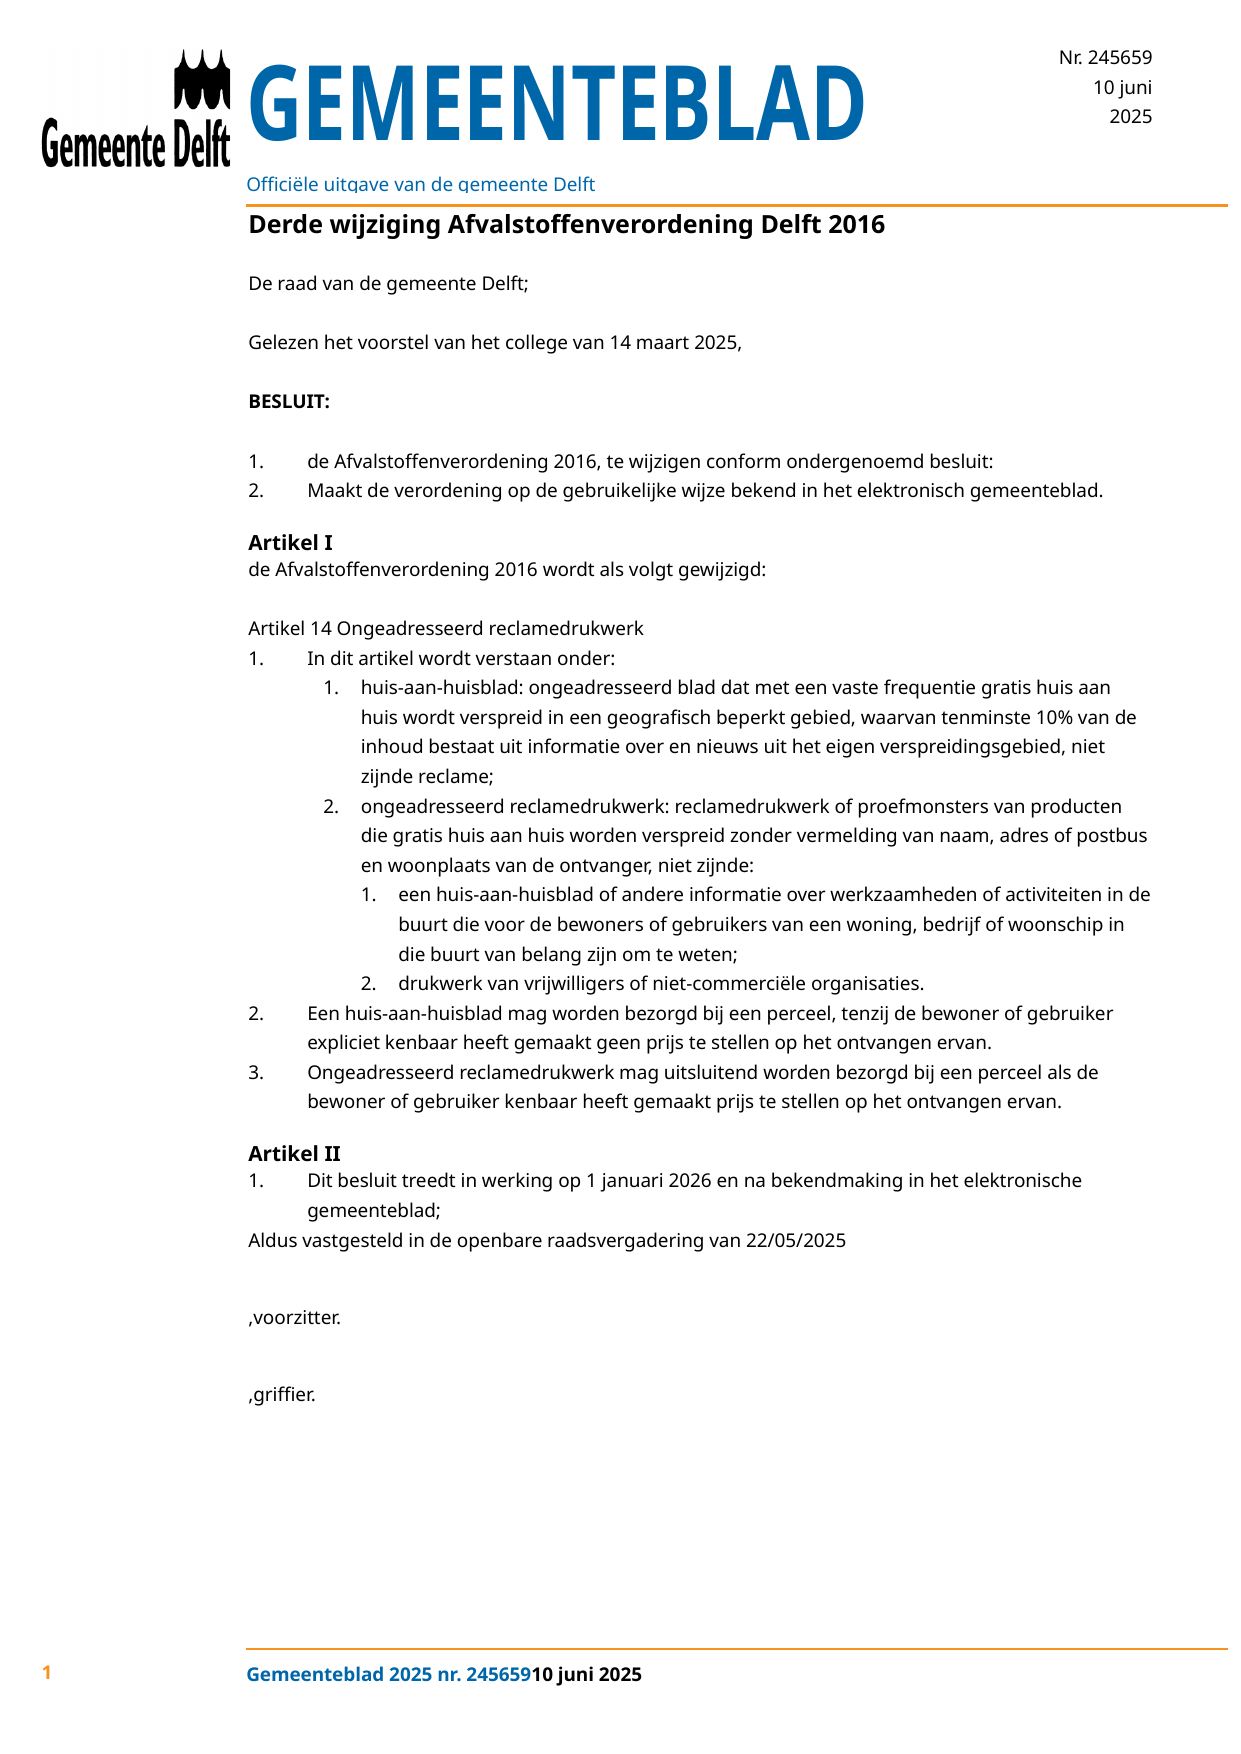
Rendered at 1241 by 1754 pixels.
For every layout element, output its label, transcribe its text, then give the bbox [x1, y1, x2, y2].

list Dit besluit treedt in werking op 1 januari 2026 en na bekendmaking in het elektronische gemeenteblad; [248, 1168, 1152, 1223]
text ,voorzitter. [248, 1304, 1152, 1330]
text Artikel 14 Ongeadresseerd reclamedrukwerk [248, 615, 1152, 641]
list de Afvalstoffenverordening 2016, te wijzigen conform ondergenoemd besluit: [248, 448, 1152, 473]
list drukwerk van vrijwilligers of niet-commerciële organisaties. [361, 970, 1152, 996]
text Artikel II [248, 1139, 1152, 1168]
text Aldus vastgesteld in de openbare raadsvergadering van 22/05/2025 [248, 1227, 1152, 1252]
text de Afvalstoffenverordening 2016 wordt als volgt gewijzigd: [248, 556, 1152, 582]
list Ongeadresseerd reclamedrukwerk mag uitsluitend worden bezorgd bij een perceel als de bewoner of gebruiker kenbaar heeft gemaakt prijs te stellen op het ontvangen ervan. [248, 1059, 1152, 1114]
list ongeadresseerd reclamedrukwerk: reclamedrukwerk of proefmonsters van producten die gratis huis aan huis worden verspreid zonder vermelding van naam, adres of postbus en woonplaats van de ontvanger, niet zijnde: [323, 793, 1152, 878]
list Een huis-aan-huisblad mag worden bezorgd bij een perceel, tenzij de bewoner of gebruiker expliciet kenbaar heeft gemaakt geen prijs te stellen op het ontvangen ervan. [248, 1000, 1152, 1055]
text ,griffier. [248, 1381, 1152, 1407]
text Gelezen het voorstel van het college van 14 maart 2025, [248, 329, 1152, 355]
list In dit artikel wordt verstaan onder: [248, 645, 1152, 671]
picture [41, 47, 231, 172]
text Derde wijziging Afvalstoffenverordening Delft 2016 [248, 207, 1152, 241]
text BESLUIT: [248, 389, 1152, 414]
text Artikel I [248, 528, 1152, 556]
list Maakt de verordening op de gebruikelijke wijze bekend in het elektronisch gemeenteblad. [248, 477, 1152, 503]
list een huis-aan-huisblad of andere informatie over werkzaamheden of activiteiten in de buurt die voor de bewoners of gebruikers van een woning, bedrijf of woonschip in die buurt van belang zijn om te weten; [361, 882, 1152, 967]
text De raad van de gemeente Delft; [248, 270, 1152, 296]
list huis-aan-huisblad: ongeadresseerd blad dat met een vaste frequentie gratis huis aan huis wordt verspreid in een geografisch beperkt gebied, waarvan tenminste 10% van de inhoud bestaat uit informatie over en nieuws uit het eigen verspreidingsgebied, niet zijnde reclame; [323, 674, 1152, 789]
